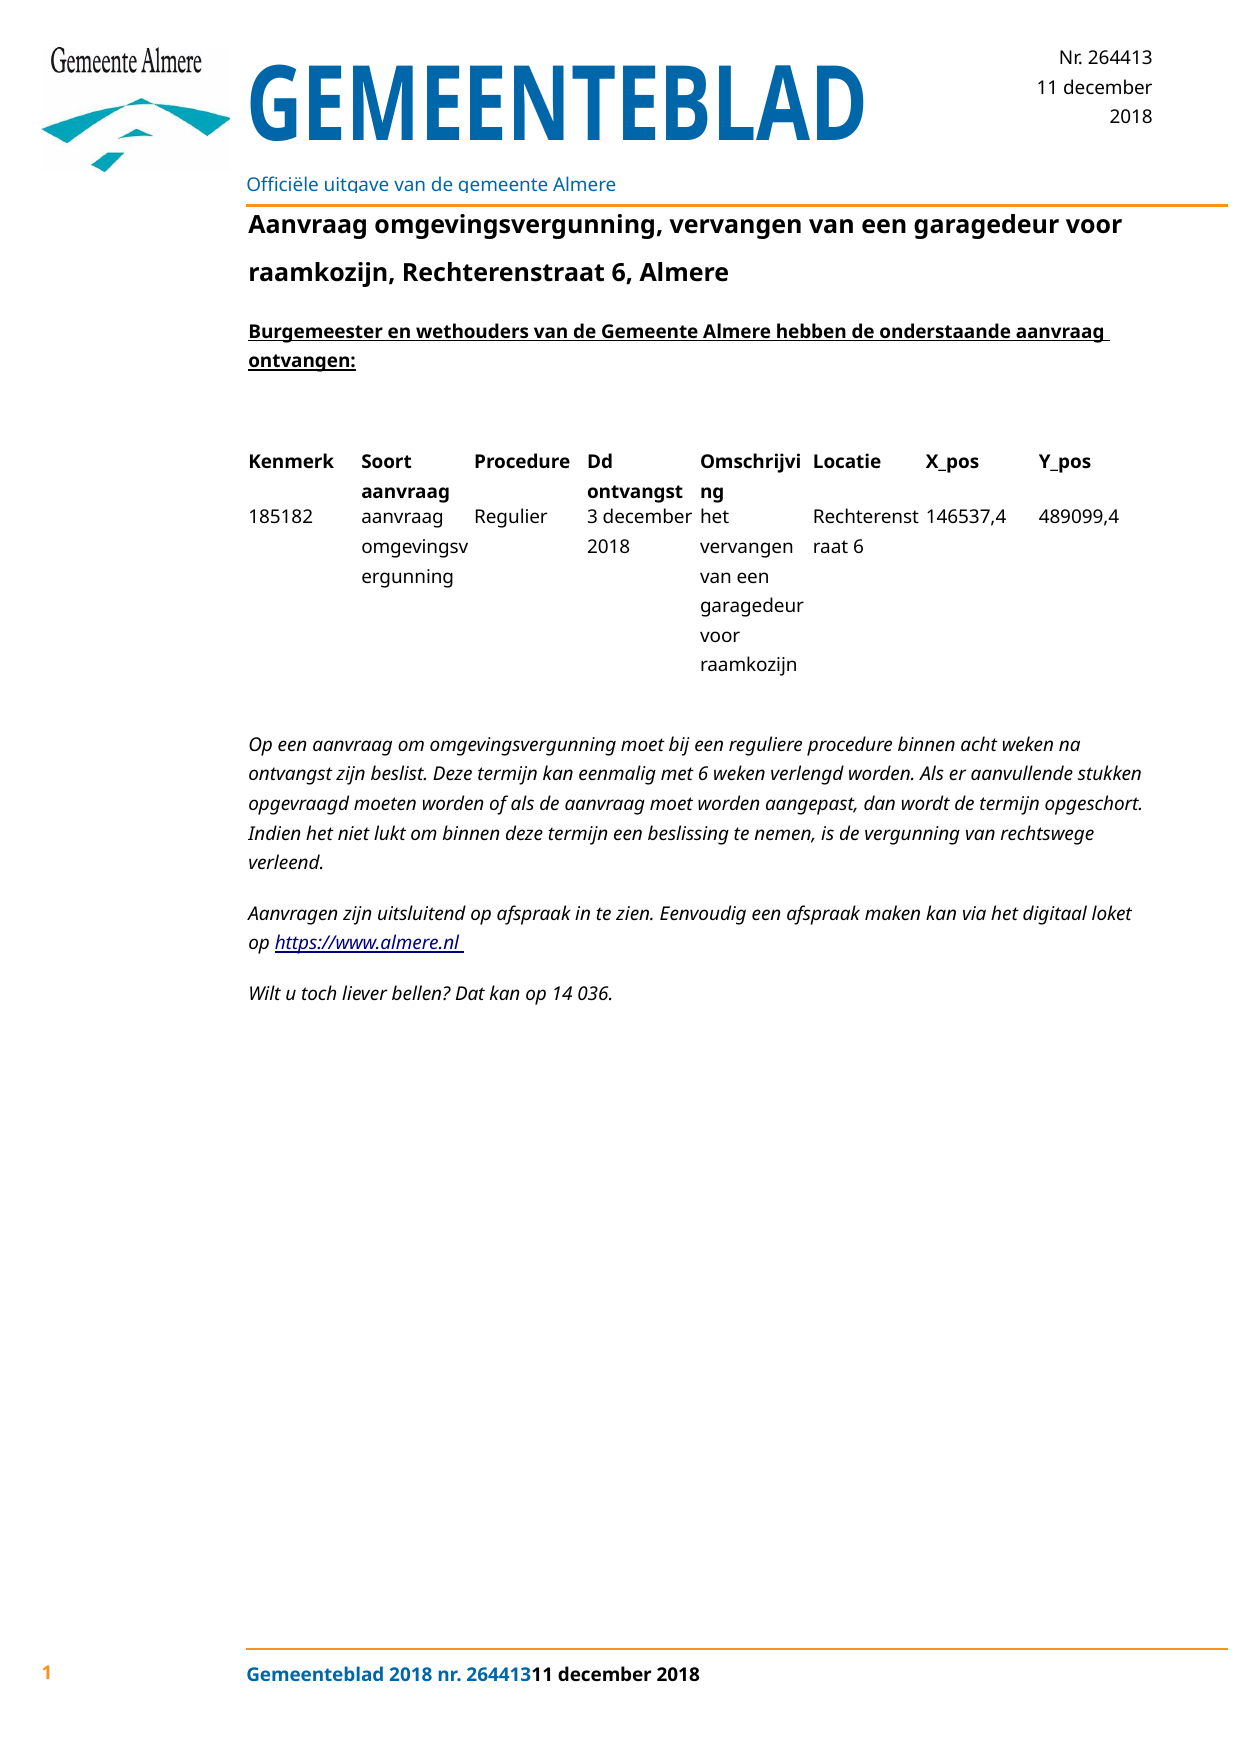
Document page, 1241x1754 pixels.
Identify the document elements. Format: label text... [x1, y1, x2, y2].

table_header Soort aanvraag [361, 449, 474, 504]
text Op een aanvraag om omgevingsvergunning moet bij een reguliere procedure binnen acht weken na ontvangst zijn beslist. Deze termijn kan eenmalig met 6 weken verlengd worden. Als er aanvullende stukken opgevraagd moeten worden of als de aanvraag moet worden aangepast, dan wordt de termijn opgeschort. Indien het niet lukt om binnen deze termijn een beslissing te nemen, is de vergunning van rechtswege verleend. [248, 731, 1152, 875]
table_cell 146537,4 [926, 504, 1038, 677]
table_header Y_pos [1039, 449, 1152, 504]
text Aanvragen zijn uitsluitend op afspraak in te zien. Eenvoudig een afspraak maken kan via het digitaal loket op https://www.almere.nl [248, 900, 1152, 955]
table_header Dd ontvangst [587, 449, 700, 504]
text Aanvraag omgevingsvergunning, vervangen van een garagedeur voor raamkozijn, Rechterenstraat 6, Almere [248, 207, 1152, 288]
table_cell Regulier [474, 504, 587, 677]
picture [41, 47, 231, 172]
text Wilt u toch liever bellen? Dat kan op 14 036. [248, 980, 1152, 1006]
table_header Kenmerk [248, 449, 361, 504]
table_cell aanvraag omgevingsvergunning [361, 504, 474, 677]
table_cell 3 december 2018 [587, 504, 700, 677]
table_header Procedure [474, 449, 587, 504]
table_header Omschrijving [700, 449, 813, 504]
table_cell 185182 [248, 504, 361, 677]
table_header X_pos [926, 449, 1038, 504]
text Burgemeester en wethouders van de Gemeente Almere hebben de onderstaande aanvraag ontvangen: [248, 318, 1152, 373]
table_cell het vervangen van een garagedeur voor raamkozijn [700, 504, 813, 677]
table_header Locatie [813, 449, 926, 504]
table_cell Rechterenstraat 6 [813, 504, 926, 677]
table_cell 489099,4 [1039, 504, 1152, 677]
